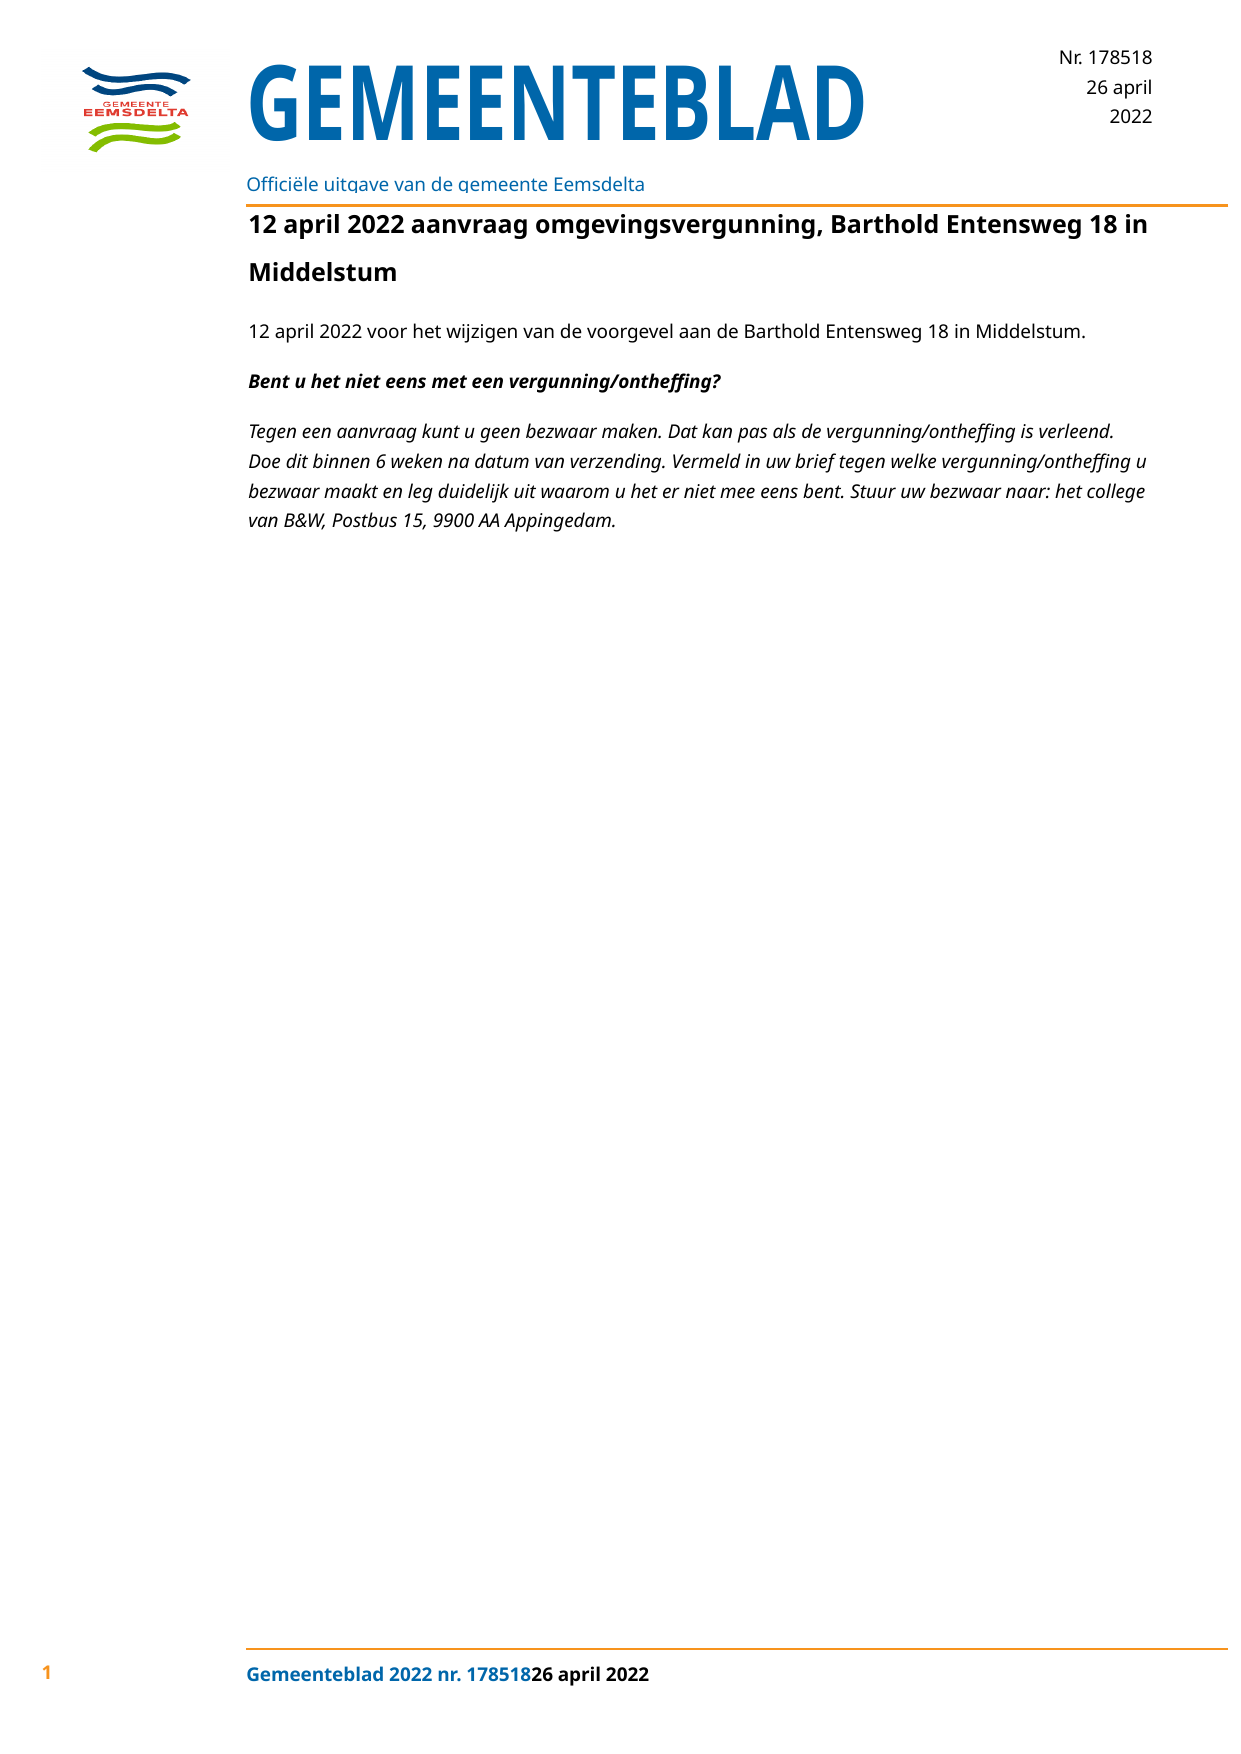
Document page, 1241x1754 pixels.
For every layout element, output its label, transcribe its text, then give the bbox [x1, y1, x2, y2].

text 12 april 2022 aanvraag omgevingsvergunning, Barthold Entensweg 18 in Middelstum [248, 207, 1152, 288]
text 12 april 2022 voor het wijzigen van de voorgevel aan de Barthold Entensweg 18 in Middelstum. [248, 318, 1152, 344]
text Bent u het niet eens met een vergunning/ontheffing? [248, 368, 1152, 394]
text Tegen een aanvraag kunt u geen bezwaar maken. Dat kan pas als de vergunning/ontheffing is verleend. Doe dit binnen 6 weken na datum van verzending. Vermeld in uw brief tegen welke vergunning/ontheffing u bezwaar maakt en leg duidelijk uit waarom u het er niet mee eens bent. Stuur uw bezwaar naar: het college van B&W, Postbus 15, 9900 AA Appingedam. [248, 419, 1152, 533]
picture [41, 47, 231, 172]
